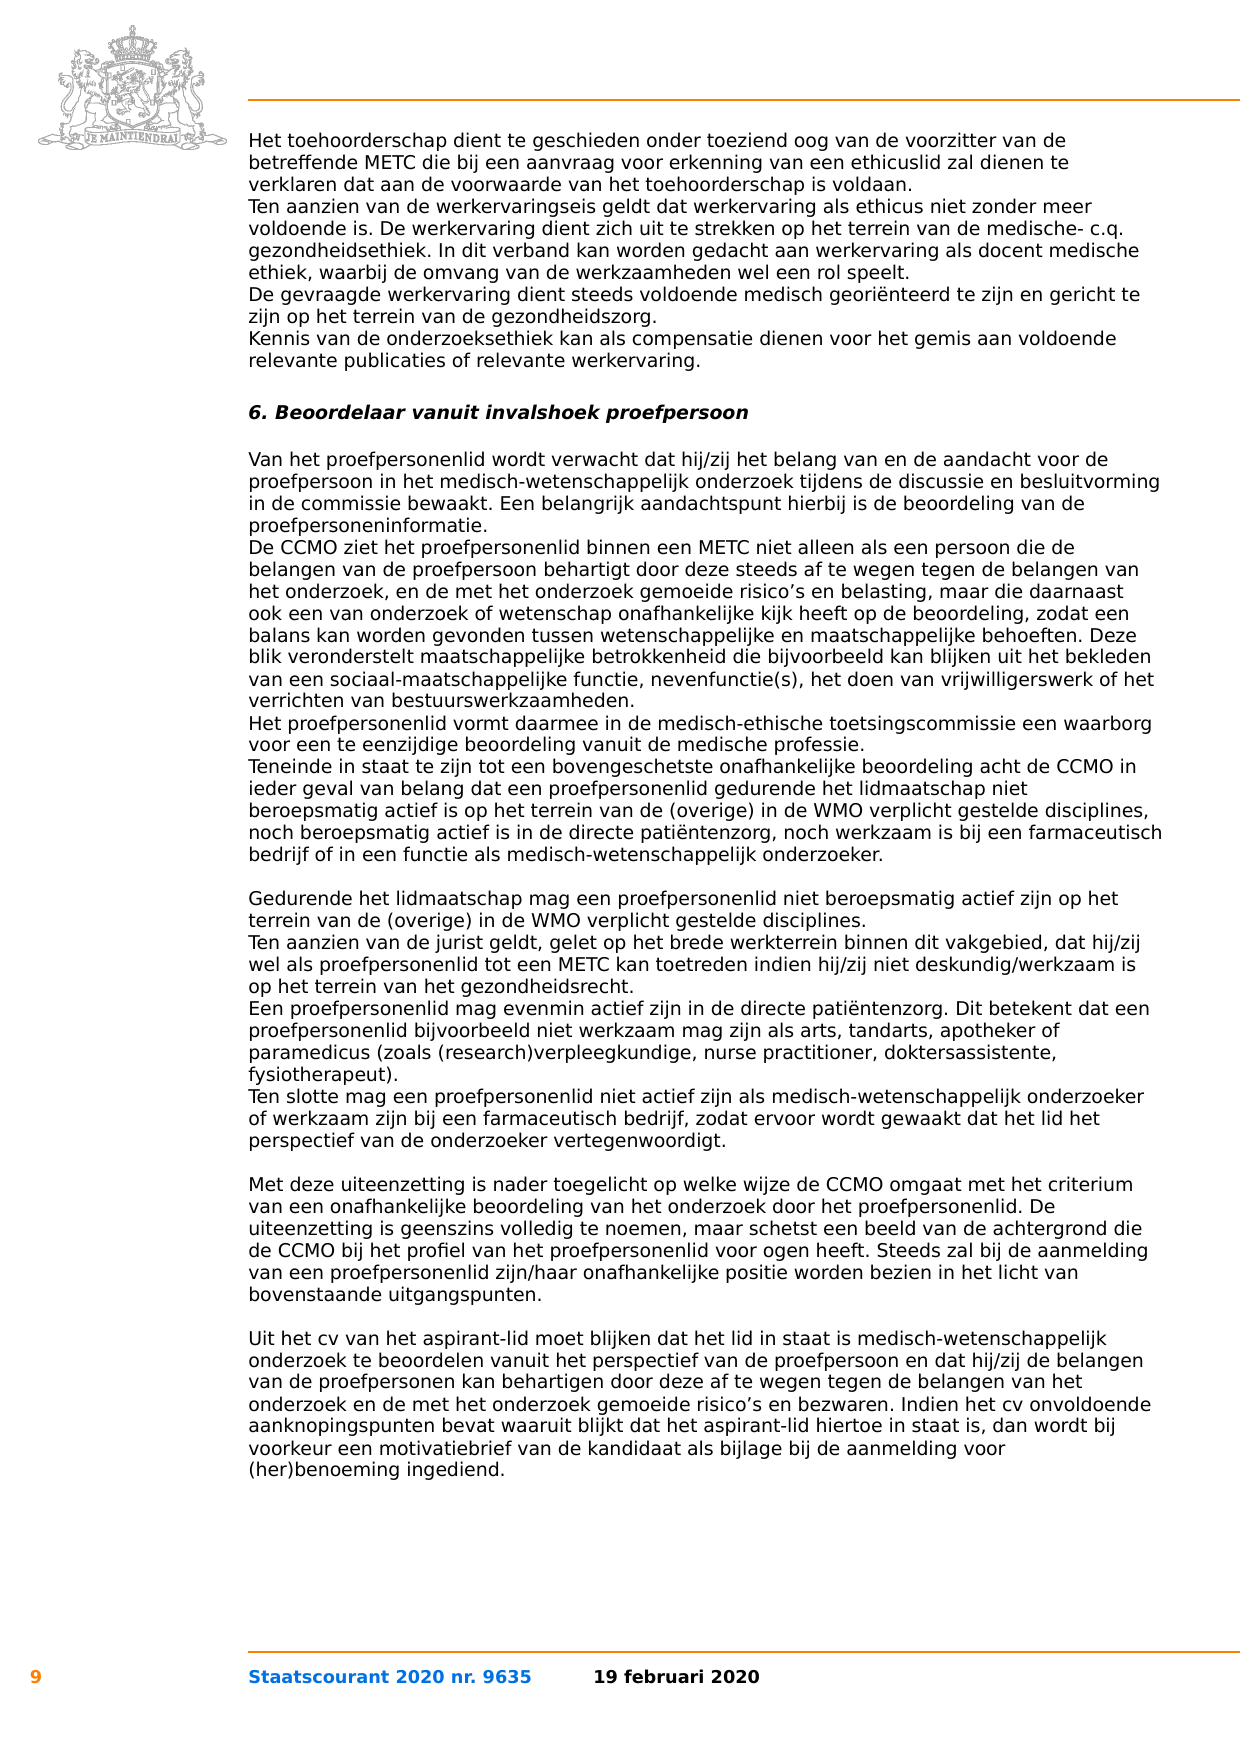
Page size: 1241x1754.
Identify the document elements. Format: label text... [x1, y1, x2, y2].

text Ten aanzien van de werkervaringseis geldt dat werkervaring als ethicus niet zonder meer voldoende is. De werkervaring dient zich uit te strekken op het terrein van de medische- c.q. gezondheidsethiek. In dit verband kan worden gedacht aan werkervaring als docent medische ethiek, waarbij de omvang van de werkzaamheden wel een rol speelt. [248, 196, 1163, 284]
subtitle 6. Beoordelaar vanuit invalshoek proefpersoon [248, 402, 1163, 424]
text Kennis van de onderzoeksethiek kan als compensatie dienen voor het gemis aan voldoende relevante publicaties of relevante werkervaring. [248, 328, 1163, 372]
picture [38, 25, 227, 150]
text Uit het cv van het aspirant-lid moet blijken dat het lid in staat is medisch-wetenschappelijk onderzoek te beoordelen vanuit het perspectief van de proefpersoon en dat hij/zij de belangen van de proefpersonen kan behartigen door deze af te wegen tegen de belangen van het onderzoek en de met het onderzoek gemoeide risico’s en bezwaren. Indien het cv onvoldoende aanknopingspunten bevat waaruit blijkt dat het aspirant-lid hiertoe in staat is, dan wordt bij voorkeur een motivatiebrief van de kandidaat als bijlage bij de aanmelding voor (her)benoeming ingediend. [248, 1327, 1163, 1481]
text Teneinde in staat te zijn tot een bovengeschetste onafhankelijke beoordeling acht de CCMO in ieder geval van belang dat een proefpersonenlid gedurende het lidmaatschap niet beroepsmatig actief is op het terrein van de (overige) in de WMO verplicht gestelde disciplines, noch beroepsmatig actief is in de directe patiëntenzorg, noch werkzaam is bij een farmaceutisch bedrijf of in een functie als medisch-wetenschappelijk onderzoeker. [248, 756, 1163, 866]
text De CCMO ziet het proefpersonenlid binnen een METC niet alleen als een persoon die de belangen van de proefpersoon behartigt door deze steeds af te wegen tegen de belangen van het onderzoek, en de met het onderzoek gemoeide risico’s en belasting, maar die daarnaast ook een van onderzoek of wetenschap onafhankelijke kijk heeft op de beoordeling, zodat een balans kan worden gevonden tussen wetenschappelijke en maatschappelijke behoeften. Deze blik veronderstelt maatschappelijke betrokkenheid die bijvoorbeeld kan blijken uit het bekleden van een sociaal-maatschappelijke functie, nevenfunctie(s), het doen van vrijwilligerswerk of het verrichten van bestuurswerkzaamheden. [248, 537, 1163, 712]
text Een proefpersonenlid mag evenmin actief zijn in de directe patiëntenzorg. Dit betekent dat een proefpersonenlid bijvoorbeeld niet werkzaam mag zijn als arts, tandarts, apotheker of paramedicus (zoals (research)verpleegkundige, nurse practitioner, doktersassistente, fysiotherapeut). [248, 998, 1163, 1086]
text Ten slotte mag een proefpersonenlid niet actief zijn als medisch-wetenschappelijk onderzoeker of werkzaam zijn bij een farmaceutisch bedrijf, zodat ervoor wordt gewaakt dat het lid het perspectief van de onderzoeker vertegenwoordigt. [248, 1086, 1163, 1152]
text Het toehoorderschap dient te geschieden onder toeziend oog van de voorzitter van de betreffende METC die bij een aanvraag voor erkenning van een ethicuslid zal dienen te verklaren dat aan de voorwaarde van het toehoorderschap is voldaan. [248, 130, 1163, 196]
text Met deze uiteenzetting is nader toegelicht op welke wijze de CCMO omgaat met het criterium van een onafhankelijke beoordeling van het onderzoek door het proefpersonenlid. De uiteenzetting is geenszins volledig te noemen, maar schetst een beeld van de achtergrond die de CCMO bij het profiel van het proefpersonenlid voor ogen heeft. Steeds zal bij de aanmelding van een proefpersonenlid zijn/haar onafhankelijke positie worden bezien in het licht van bovenstaande uitgangspunten. [248, 1174, 1163, 1306]
text Het proefpersonenlid vormt daarmee in de medisch-ethische toetsingscommissie een waarborg voor een te eenzijdige beoordeling vanuit de medische professie. [248, 712, 1163, 756]
text Van het proefpersonenlid wordt verwacht dat hij/zij het belang van en de aandacht voor de proefpersoon in het medisch-wetenschappelijk onderzoek tijdens de discussie en besluitvorming in de commissie bewaakt. Een belangrijk aandachtspunt hierbij is de beoordeling van de proefpersoneninformatie. [248, 449, 1163, 537]
text Ten aanzien van de jurist geldt, gelet op het brede werkterrein binnen dit vakgebied, dat hij/zij wel als proefpersonenlid tot een METC kan toetreden indien hij/zij niet deskundig/werkzaam is op het terrein van het gezondheidsrecht. [248, 932, 1163, 998]
text Gedurende het lidmaatschap mag een proefpersonenlid niet beroepsmatig actief zijn op het terrein van de (overige) in de WMO verplicht gestelde disciplines. [248, 888, 1163, 932]
text De gevraagde werkervaring dient steeds voldoende medisch georiënteerd te zijn en gericht te zijn op het terrein van de gezondheidszorg. [248, 284, 1163, 328]
